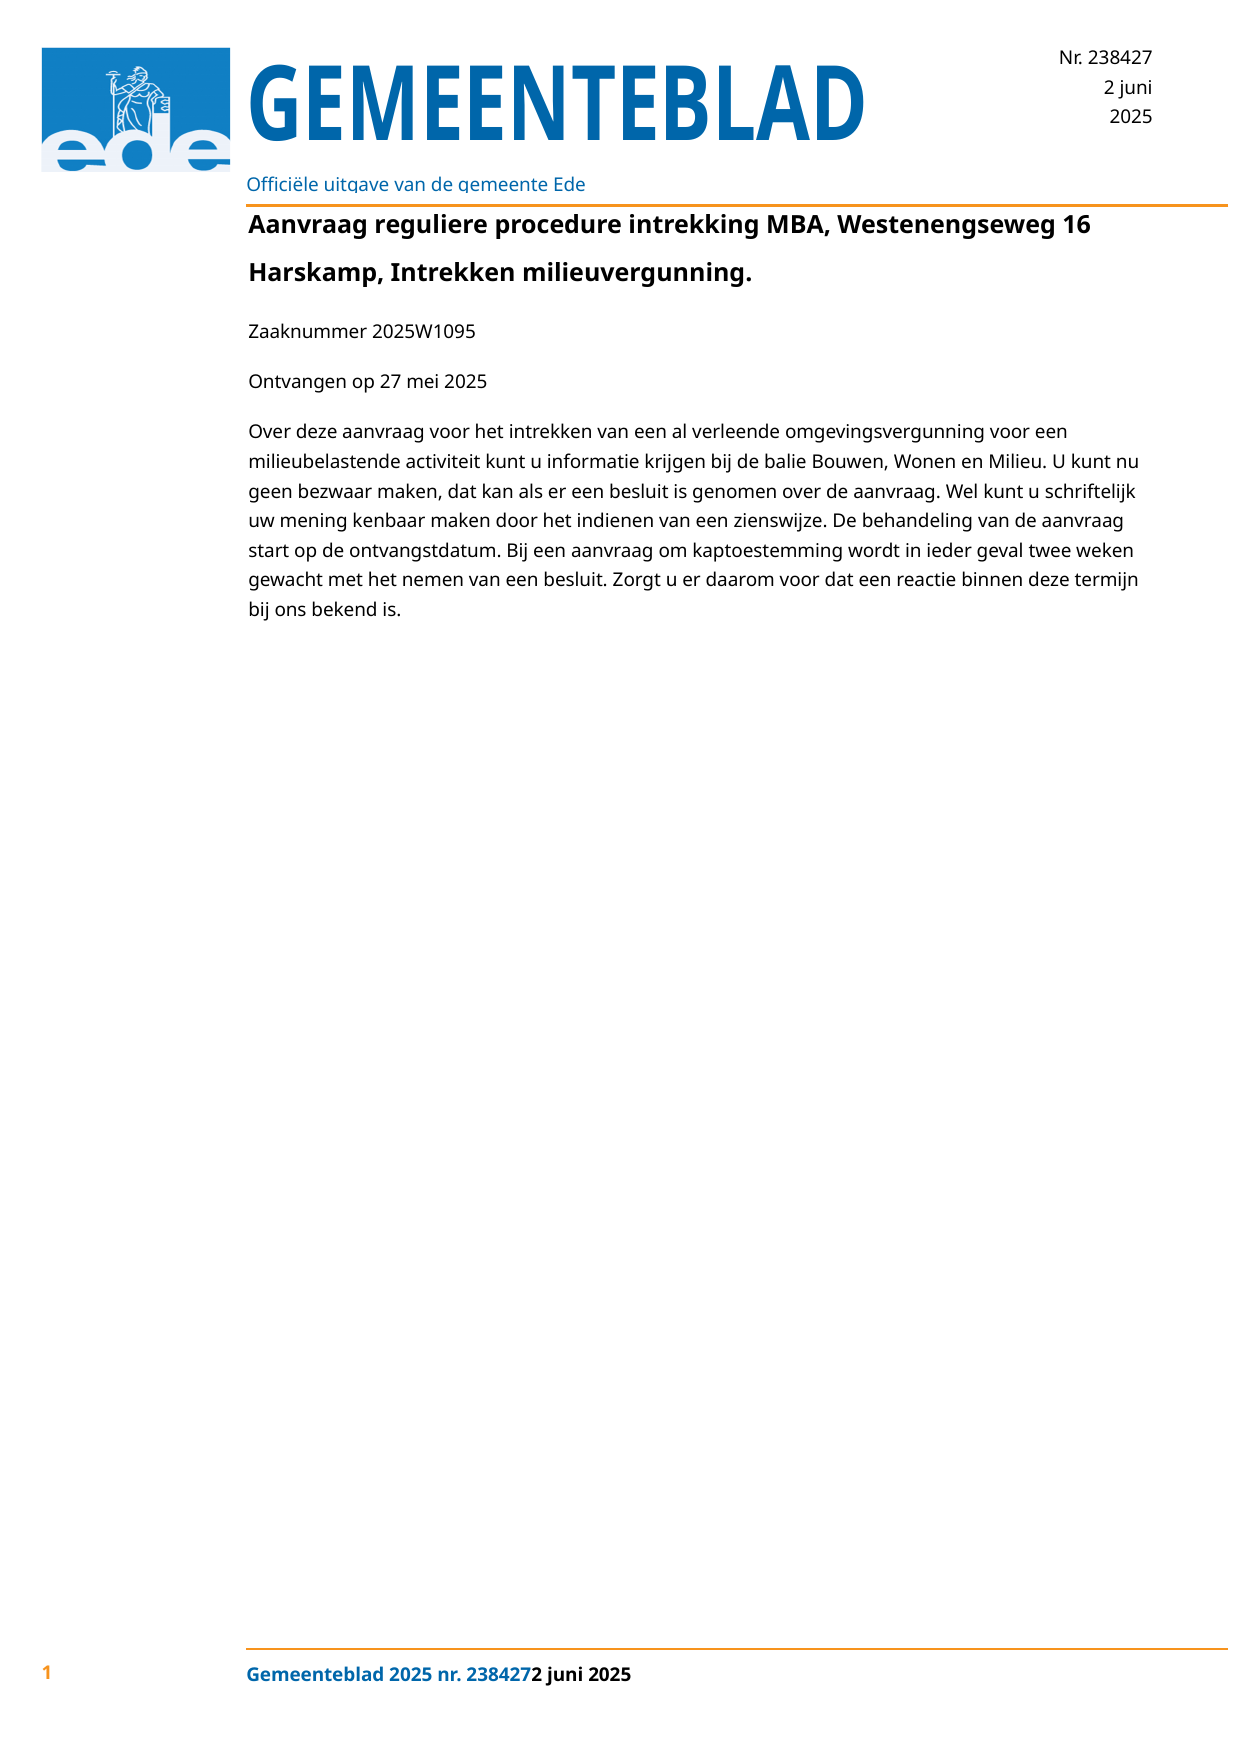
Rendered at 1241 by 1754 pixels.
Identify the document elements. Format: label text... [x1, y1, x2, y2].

text Over deze aanvraag voor het intrekken van een al verleende omgevingsvergunning voor een milieubelastende activiteit kunt u informatie krijgen bij de balie Bouwen, Wonen en Milieu. U kunt nu geen bezwaar maken, dat kan als er een besluit is genomen over de aanvraag. Wel kunt u schriftelijk uw mening kenbaar maken door het indienen van een zienswijze. De behandeling van de aanvraag start op de ontvangstdatum. Bij een aanvraag om kaptoestemming wordt in ieder geval twee weken gewacht met het nemen van een besluit. Zorgt u er daarom voor dat een reactie binnen deze termijn bij ons bekend is. [248, 419, 1152, 622]
text Zaaknummer 2025W1095 [248, 318, 1152, 344]
picture [41, 47, 231, 172]
text Aanvraag reguliere procedure intrekking MBA, Westenengseweg 16 Harskamp, Intrekken milieuvergunning. [248, 207, 1152, 288]
text Ontvangen op 27 mei 2025 [248, 368, 1152, 394]
